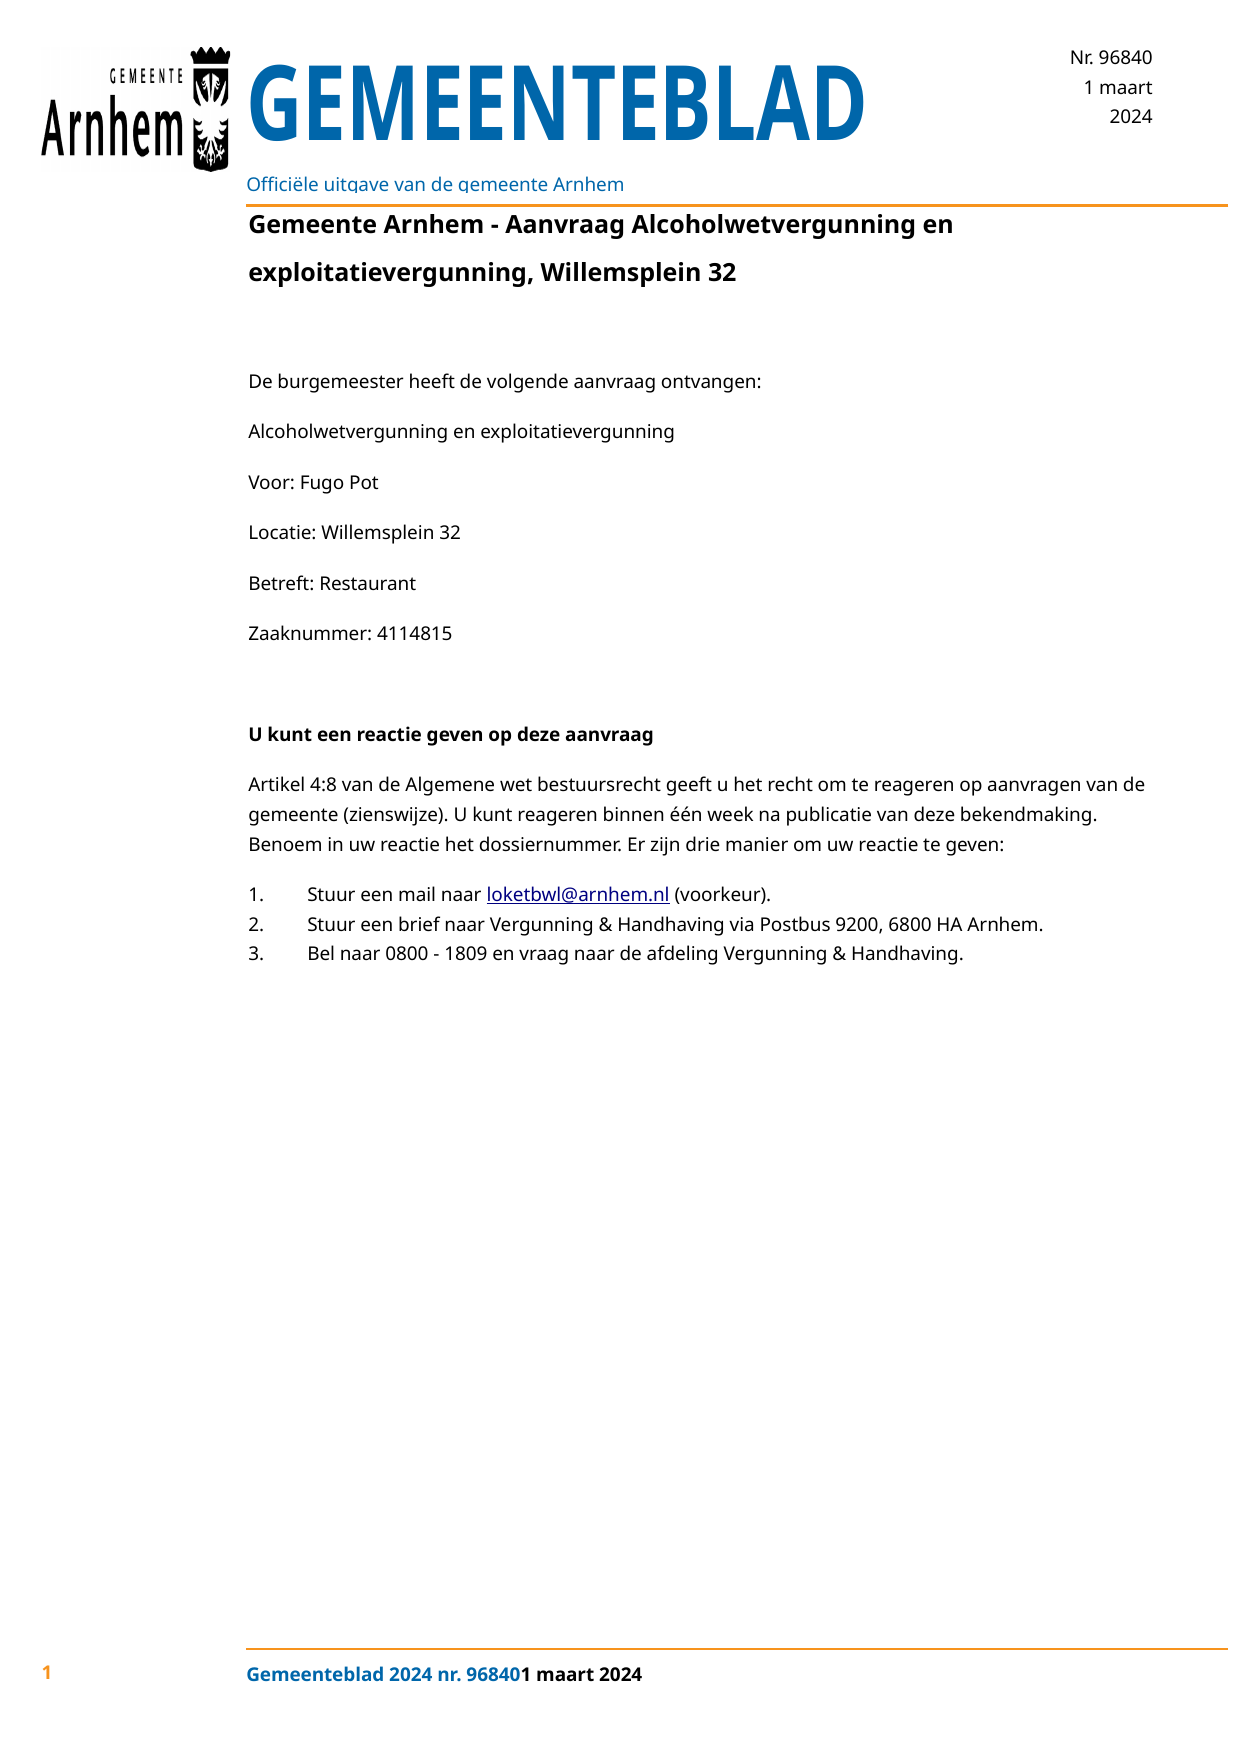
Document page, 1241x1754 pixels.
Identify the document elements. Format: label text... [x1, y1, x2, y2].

text Gemeente Arnhem - Aanvraag Alcoholwetvergunning en exploitatievergunning, Willemsplein 32 [248, 207, 1152, 288]
list Bel naar 0800 - 1809 en vraag naar de afdeling Vergunning & Handhaving. [248, 940, 1152, 966]
text Artikel 4:8 van de Algemene wet bestuursrecht geeft u het recht om te reageren op aanvragen van de gemeente (zienswijze). U kunt reageren binnen één week na publicatie van deze bekendmaking. Benoem in uw reactie het dossiernummer. Er zijn drie manier om uw reactie te geven: [248, 772, 1152, 857]
list Stuur een brief naar Vergunning & Handhaving via Postbus 9200, 6800 HA Arnhem. [248, 911, 1152, 937]
text Zaaknummer: 4114815 [248, 620, 1152, 646]
text Locatie: Willemsplein 32 [248, 519, 1152, 545]
text Voor: Fugo Pot [248, 469, 1152, 495]
text Alcoholwetvergunning en exploitatievergunning [248, 419, 1152, 444]
text Betreft: Restaurant [248, 570, 1152, 596]
list Stuur een mail naar loketbwl@arnhem.nl (voorkeur). [248, 881, 1152, 907]
picture [41, 47, 231, 172]
text U kunt een reactie geven op deze aanvraag [248, 721, 1152, 747]
text De burgemeester heeft de volgende aanvraag ontvangen: [248, 368, 1152, 394]
